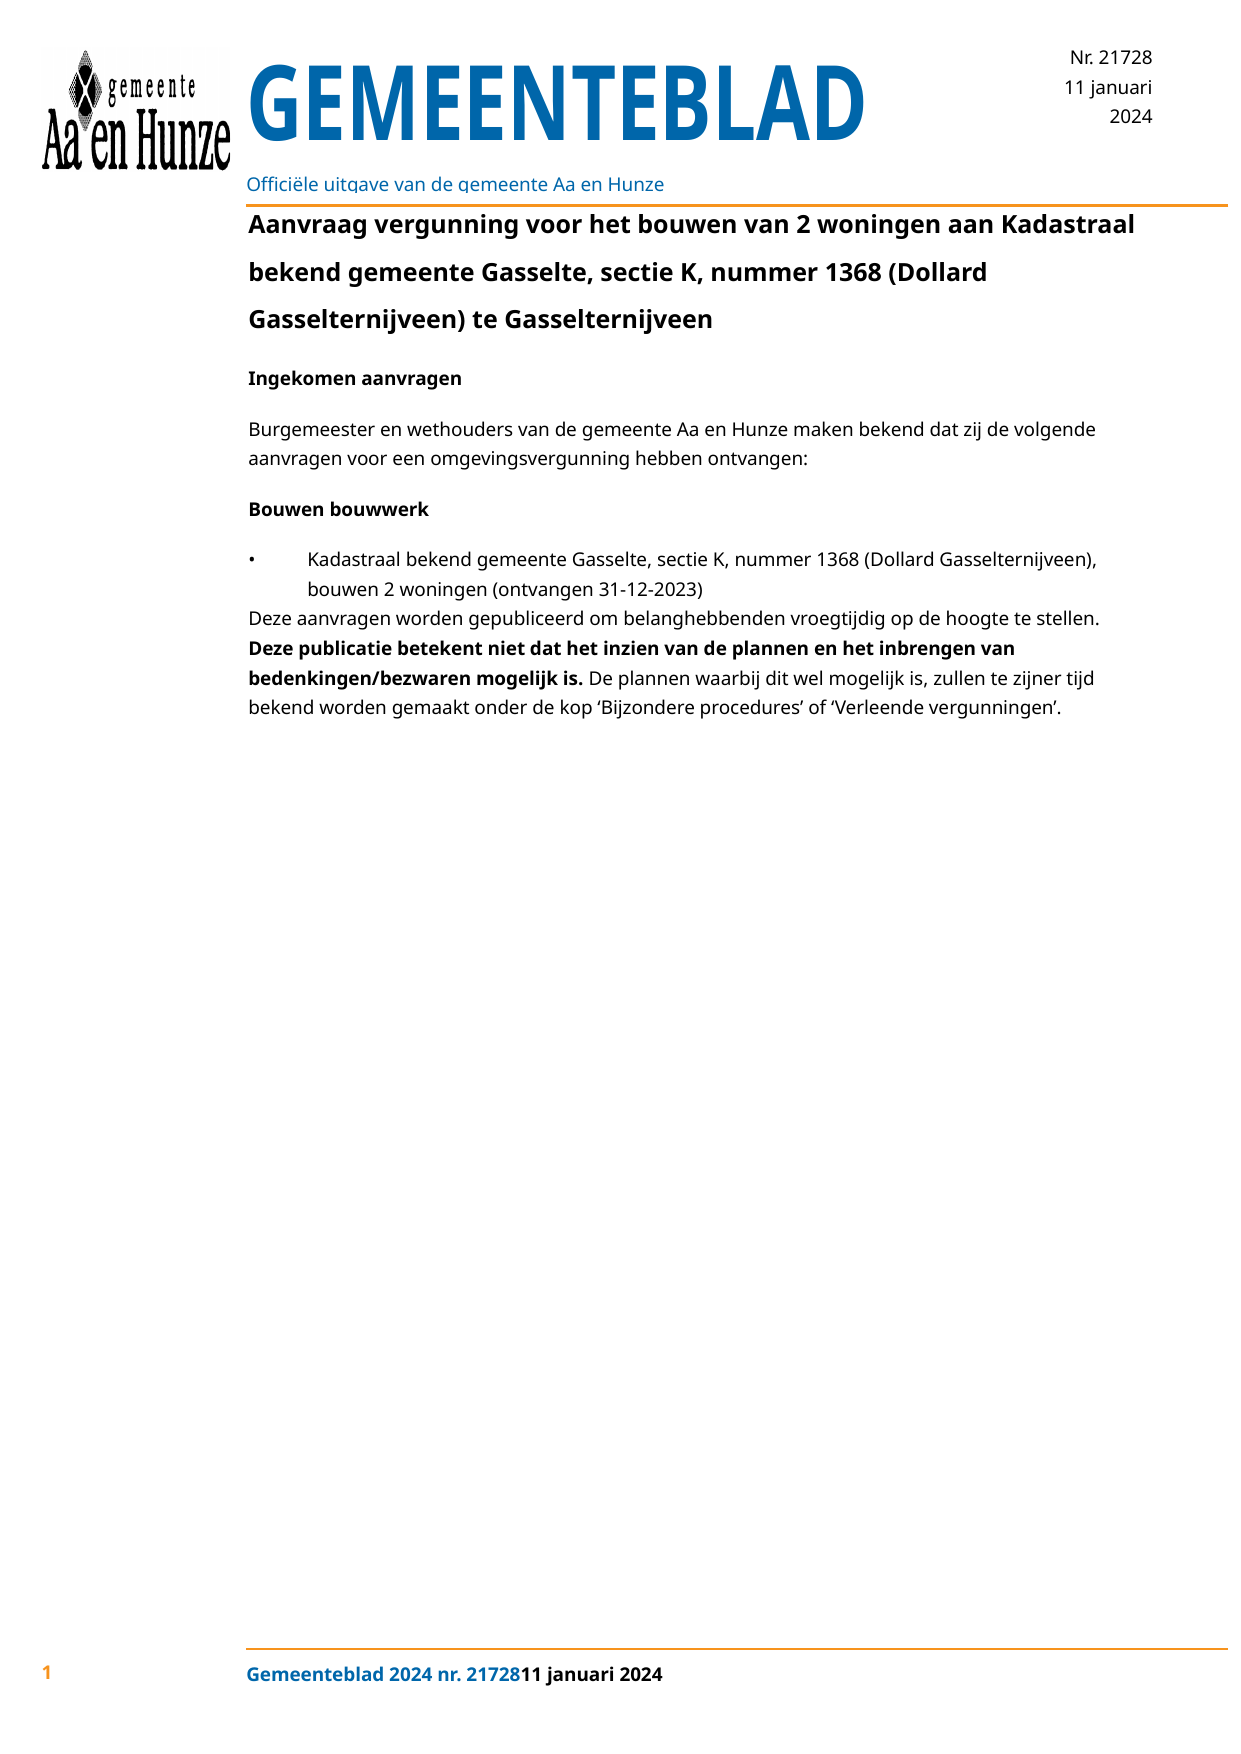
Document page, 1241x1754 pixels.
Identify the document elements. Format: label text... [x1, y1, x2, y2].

text Ingekomen aanvragen [248, 366, 1152, 391]
list Kadastraal bekend gemeente Gasselte, sectie K, nummer 1368 (Dollard Gasselternijveen), bouwen 2 woningen (ontvangen 31-12-2023) [248, 546, 1152, 602]
text Aanvraag vergunning voor het bouwen van 2 woningen aan Kadastraal bekend gemeente Gasselte, sectie K, nummer 1368 (Dollard Gasselternijveen) te Gasselternijveen [248, 207, 1152, 336]
text Bouwen bouwwerk [248, 496, 1152, 522]
text Deze aanvragen worden gepubliceerd om belanghebbenden vroegtijdig op de hoogte te stellen. Deze publicatie betekent niet dat het inzien van de plannen en het inbrengen van bedenkingen/bezwaren mogelijk is. De plannen waarbij dit wel mogelijk is, zullen te zijner tijd bekend worden gemaakt onder de kop ‘Bijzondere procedures’ of ‘Verleende vergunningen’. [248, 606, 1152, 720]
text Burgemeester en wethouders van de gemeente Aa en Hunze maken bekend dat zij de volgende aanvragen voor een omgevingsvergunning hebben ontvangen: [248, 416, 1152, 471]
picture [41, 47, 231, 172]
